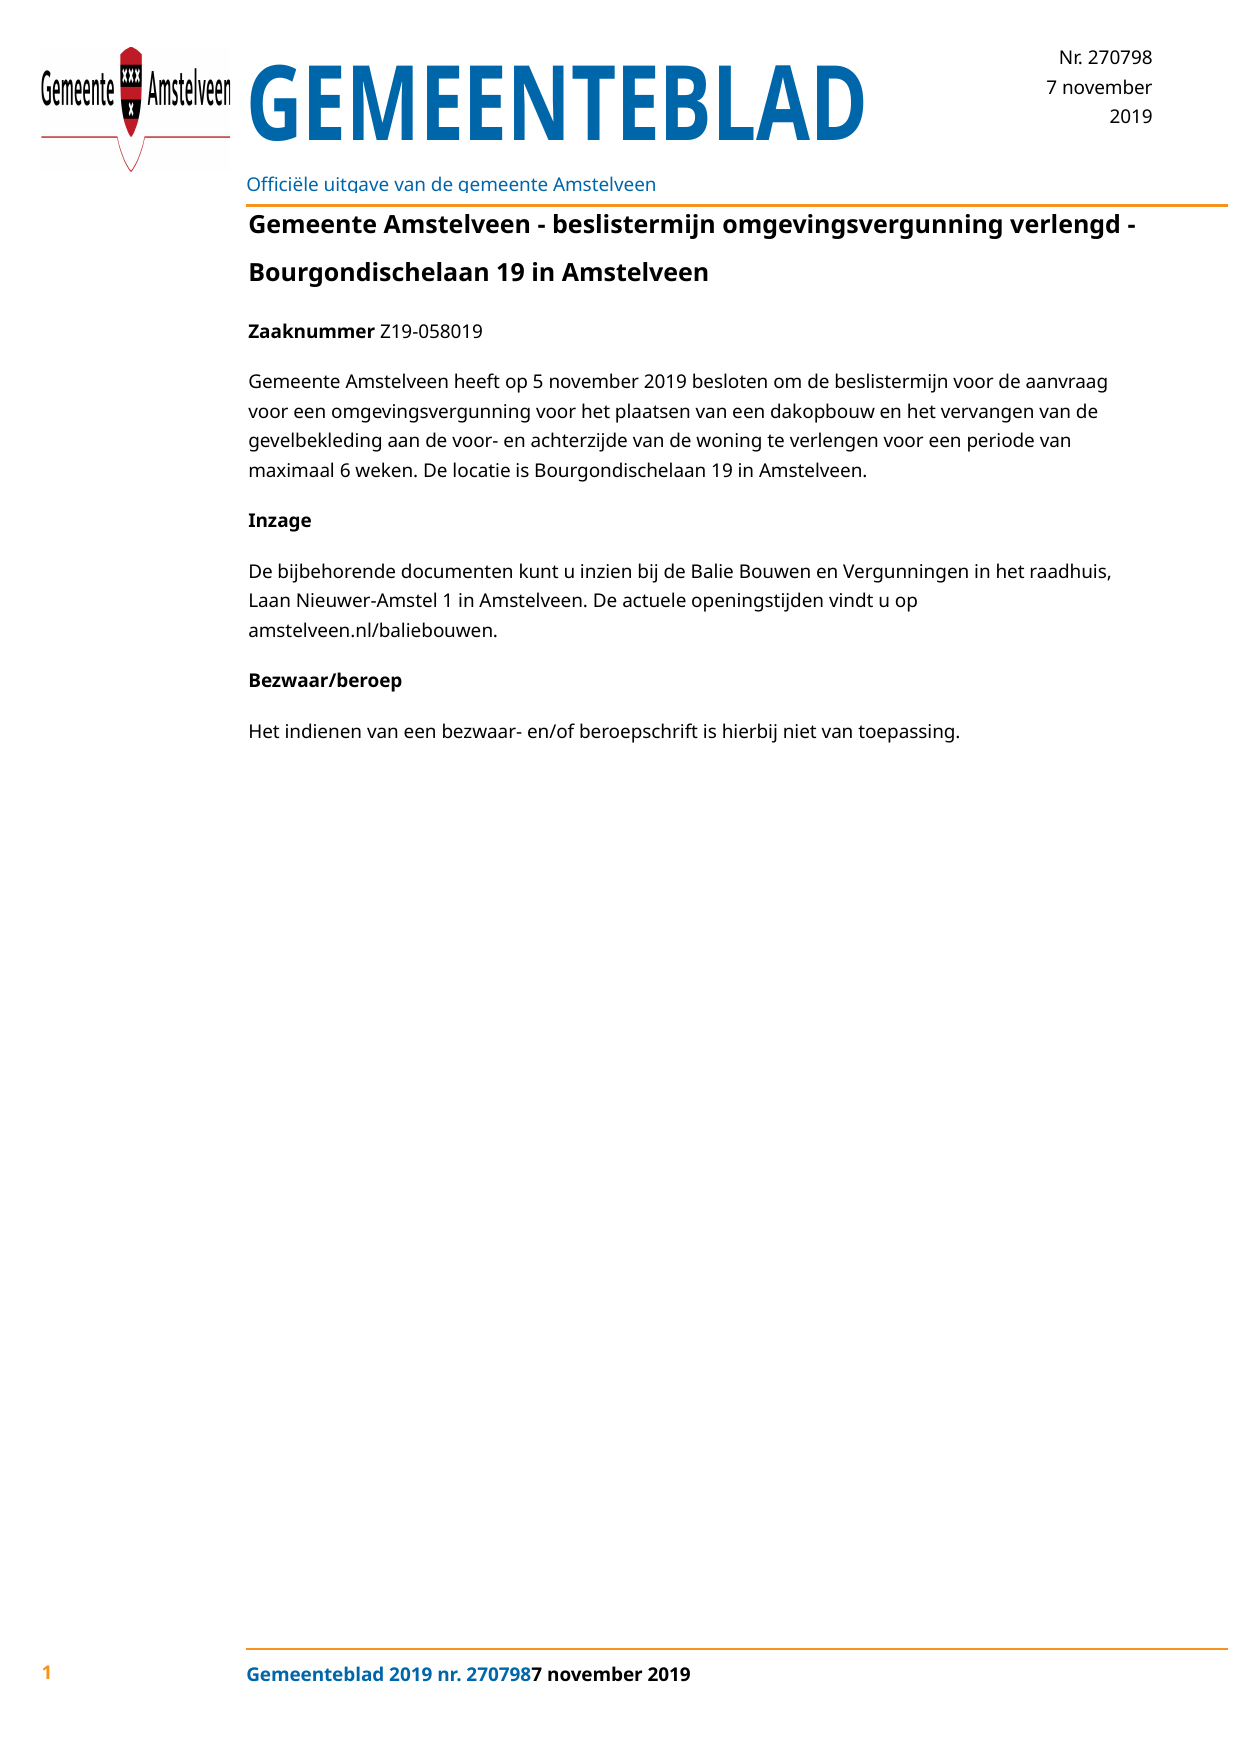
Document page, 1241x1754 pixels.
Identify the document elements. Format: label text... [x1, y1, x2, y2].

text De bijbehorende documenten kunt u inzien bij de Balie Bouwen en Vergunningen in het raadhuis, Laan Nieuwer-Amstel 1 in Amstelveen. De actuele openingstijden vindt u op amstelveen.nl/baliebouwen. [248, 558, 1152, 643]
text Gemeente Amstelveen - beslistermijn omgevingsvergunning verlengd - Bourgondischelaan 19 in Amstelveen [248, 207, 1152, 288]
text Inzage [248, 507, 1152, 533]
text Zaaknummer Z19-058019 [248, 318, 1152, 344]
text Bezwaar/beroep [248, 667, 1152, 693]
text Het indienen van een bezwaar- en/of beroepschrift is hierbij niet van toepassing. [248, 718, 1152, 744]
text Gemeente Amstelveen heeft op 5 november 2019 besloten om de beslistermijn voor de aanvraag voor een omgevingsvergunning voor het plaatsen van een dakopbouw en het vervangen van de gevelbekleding aan de voor- en achterzijde van de woning te verlengen voor een periode van maximaal 6 weken. De locatie is Bourgondischelaan 19 in Amstelveen. [248, 368, 1152, 483]
picture [41, 47, 231, 172]
